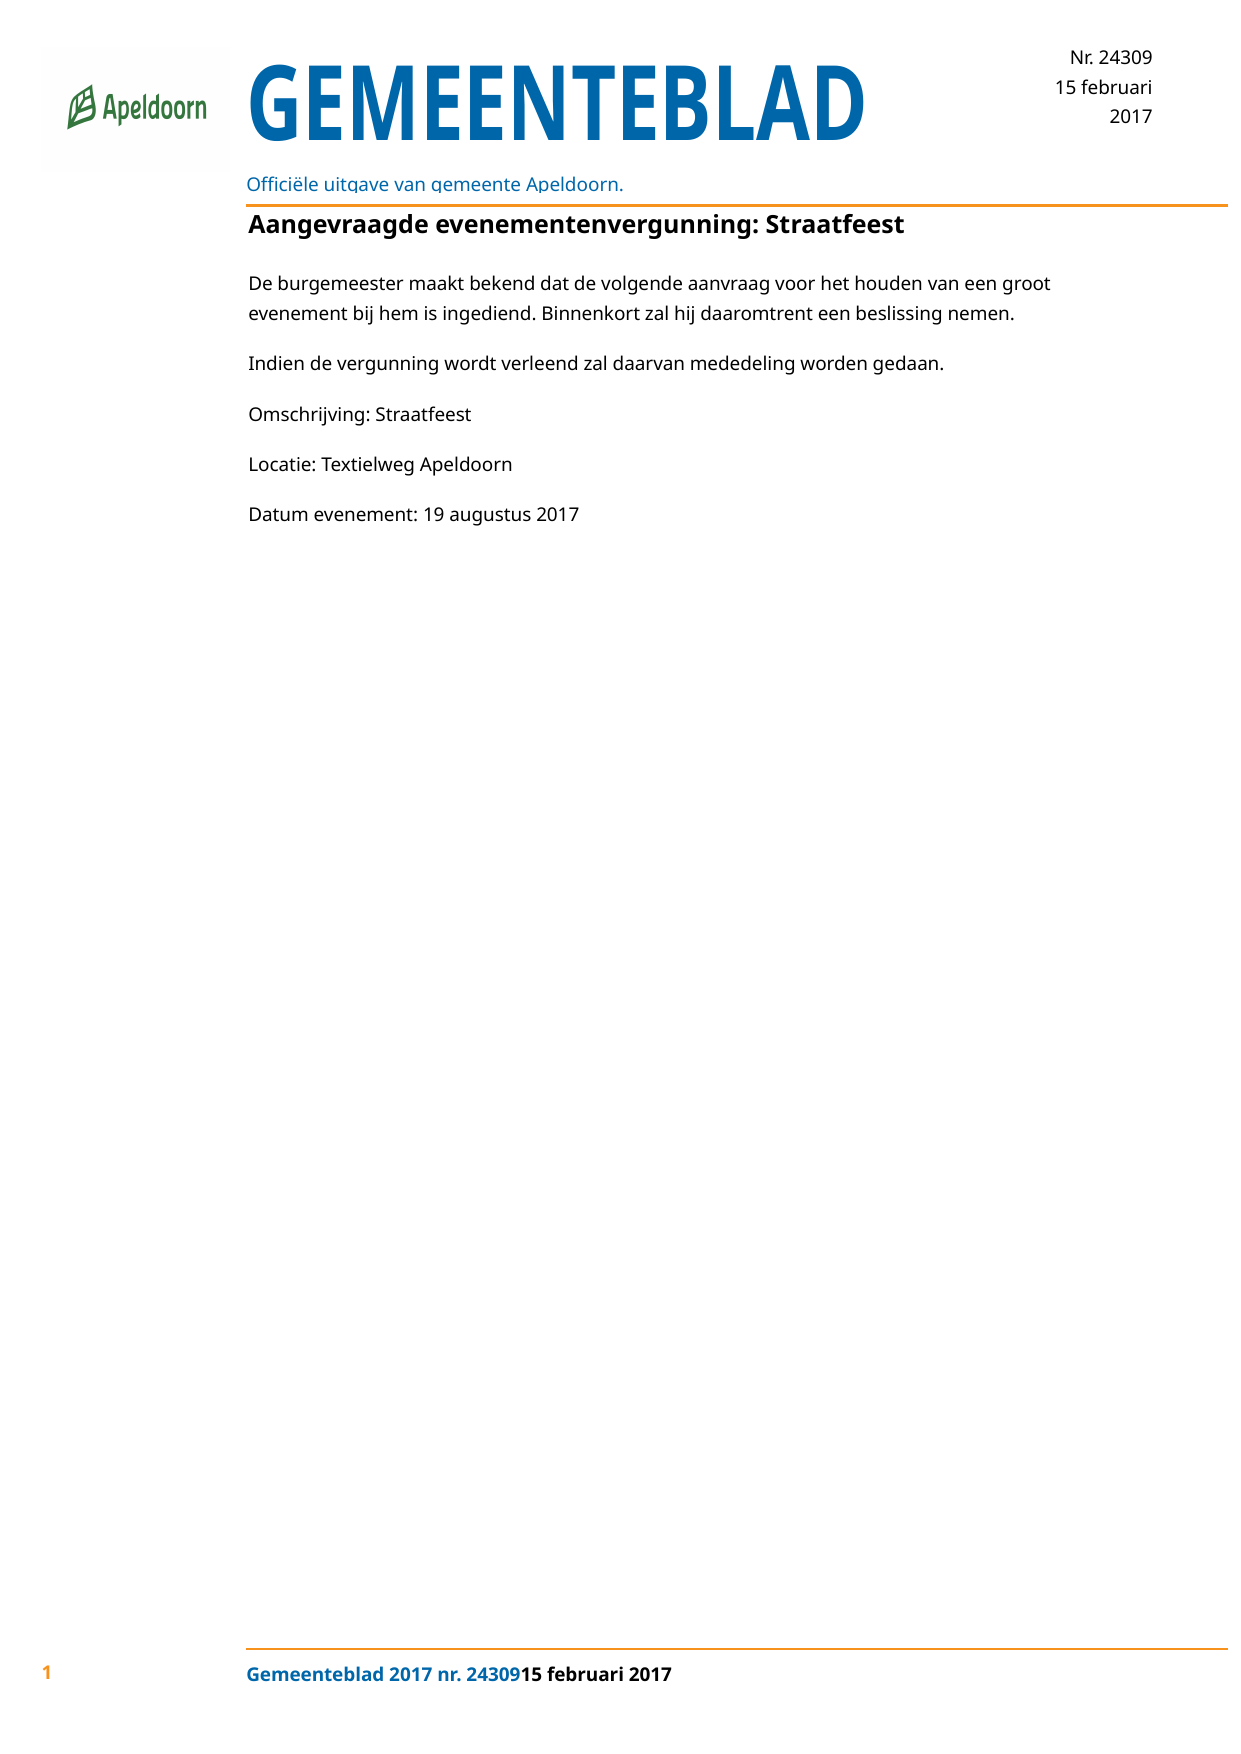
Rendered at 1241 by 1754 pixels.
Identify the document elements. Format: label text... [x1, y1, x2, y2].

text Datum evenement: 19 augustus 2017 [248, 502, 1152, 527]
text Omschrijving: Straatfeest [248, 401, 1152, 426]
text Locatie: Textielweg Apeldoorn [248, 451, 1152, 477]
text Indien de vergunning wordt verleend zal daarvan mededeling worden gedaan. [248, 350, 1152, 376]
text De burgemeester maakt bekend dat de volgende aanvraag voor het houden van een groot evenement bij hem is ingediend. Binnenkort zal hij daaromtrent een beslissing nemen. [248, 270, 1152, 326]
text Aangevraagde evenementenvergunning: Straatfeest [248, 207, 1152, 241]
picture [41, 47, 231, 172]
